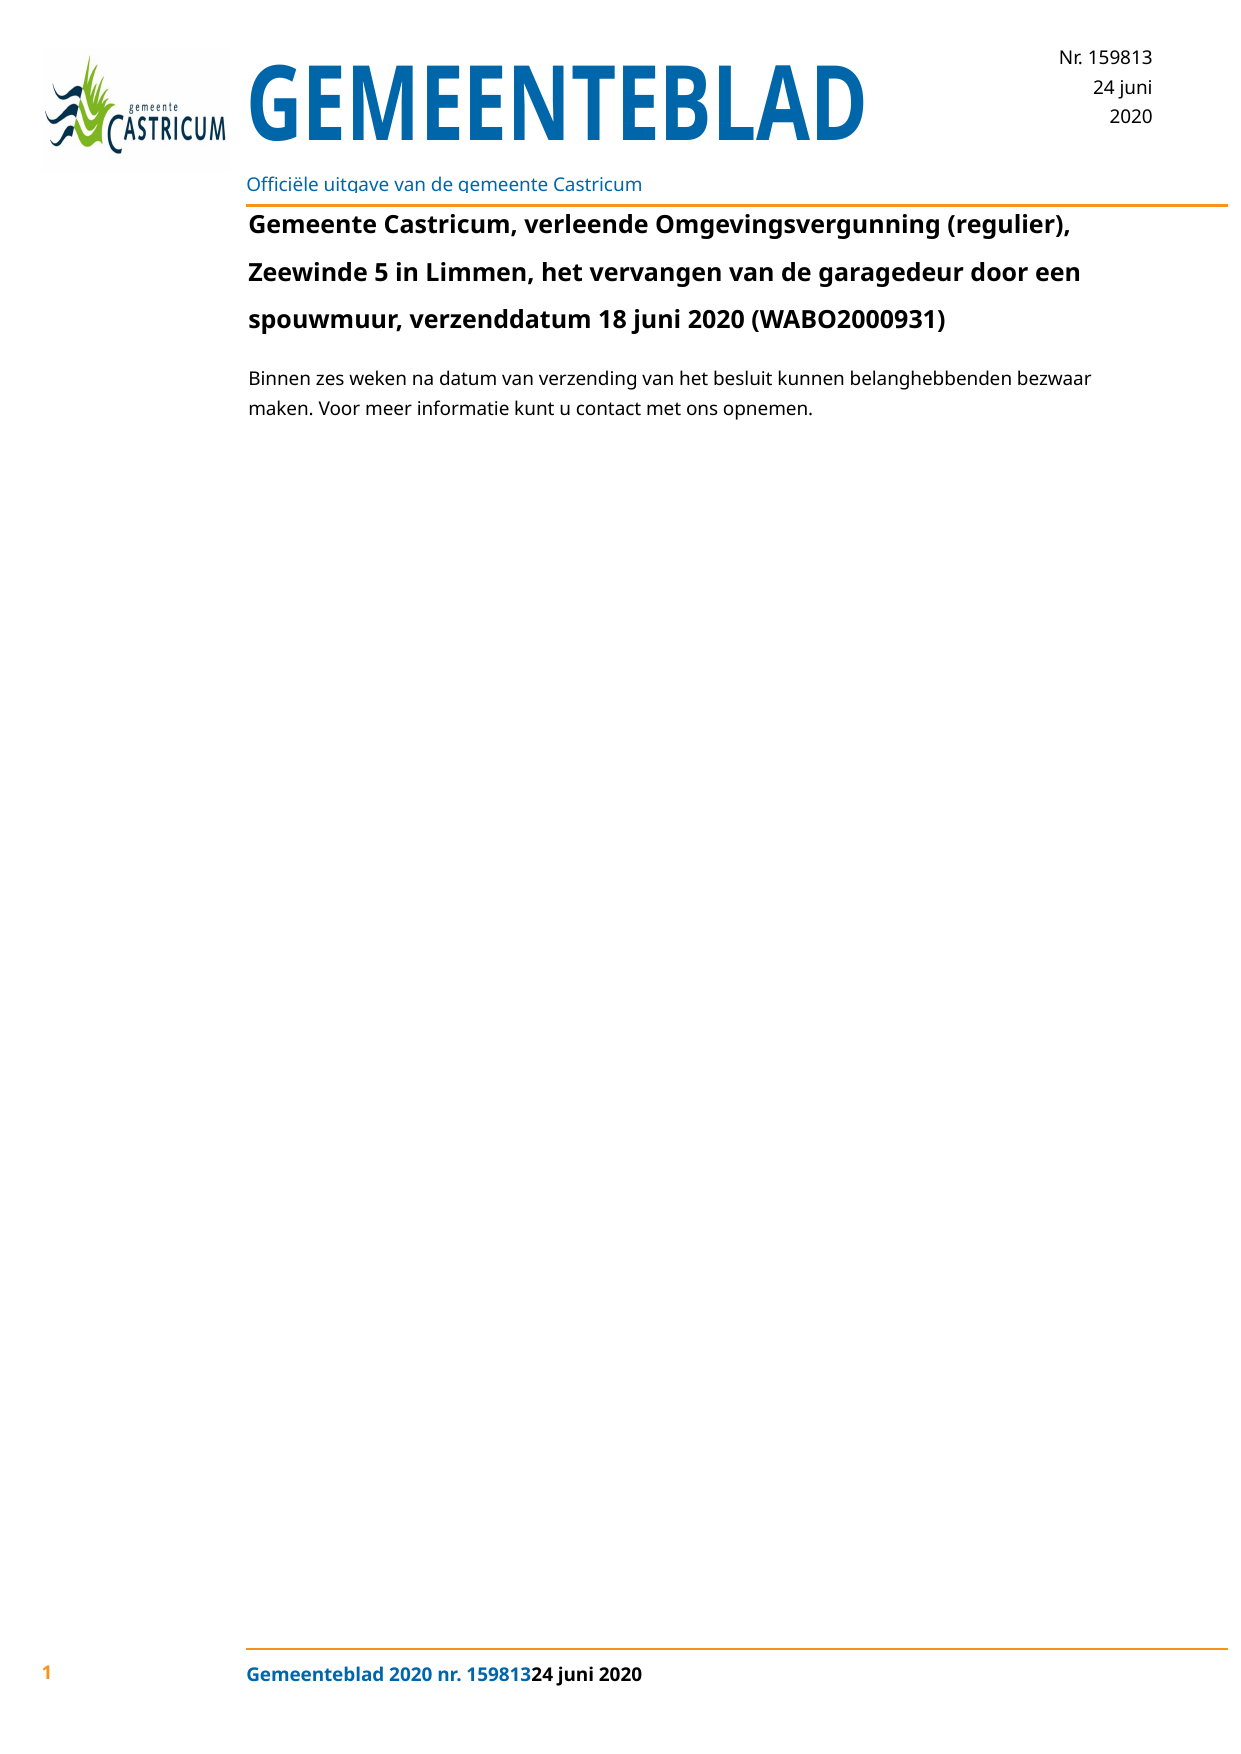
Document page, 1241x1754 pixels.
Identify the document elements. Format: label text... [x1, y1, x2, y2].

text Gemeente Castricum, verleende Omgevingsvergunning (regulier), Zeewinde 5 in Limmen, het vervangen van de garagedeur door een spouwmuur, verzenddatum 18 juni 2020 (WABO2000931) [248, 207, 1152, 336]
text Binnen zes weken na datum van verzending van het besluit kunnen belanghebbenden bezwaar maken. Voor meer informatie kunt u contact met ons opnemen. [248, 366, 1152, 421]
picture [41, 47, 231, 172]
